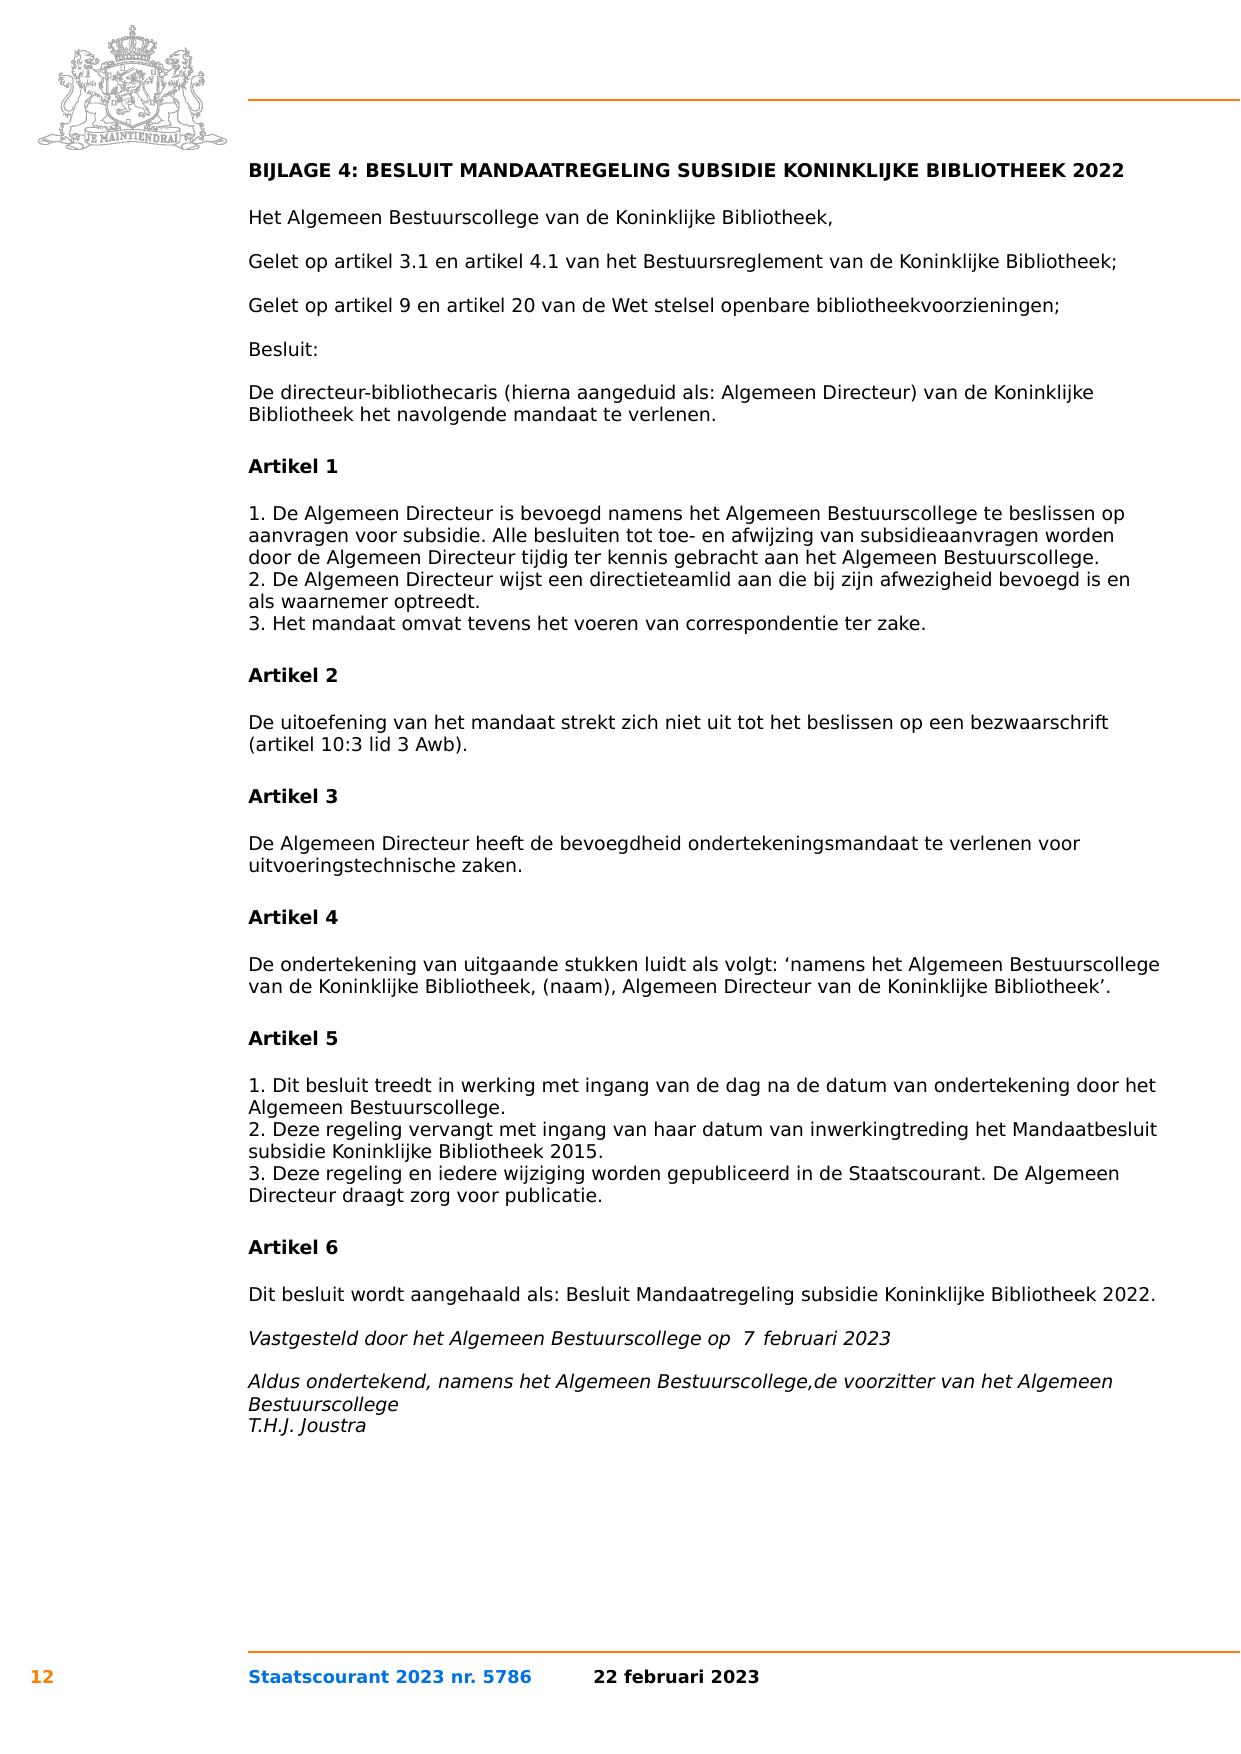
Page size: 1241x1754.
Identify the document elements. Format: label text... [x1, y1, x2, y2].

text Aldus ondertekend, namens het Algemeen Bestuurscollege,de voorzitter van het Algemeen Bestuurscollege T.H.J. Joustra [248, 1371, 1163, 1437]
text Dit besluit wordt aangehaald als: Besluit Mandaatregeling subsidie Koninklijke Bibliotheek 2022. [248, 1284, 1163, 1306]
text 2. De Algemeen Directeur wijst een directieteamlid aan die bij zijn afwezigheid bevoegd is en als waarnemer optreedt. [248, 569, 1163, 613]
text 3. Het mandaat omvat tevens het voeren van correspondentie ter zake. [248, 613, 1163, 635]
subtitle Artikel 2 [248, 665, 1163, 687]
text Gelet op artikel 3.1 en artikel 4.1 van het Bestuursreglement van de Koninklijke Bibliotheek; [248, 251, 1163, 273]
subtitle Artikel 5 [248, 1028, 1163, 1050]
text 2. Deze regeling vervangt met ingang van haar datum van inwerkingtreding het Mandaatbesluit subsidie Koninklijke Bibliotheek 2015. [248, 1119, 1163, 1163]
text Gelet op artikel 9 en artikel 20 van de Wet stelsel openbare bibliotheekvoorzieningen; [248, 294, 1163, 317]
text 1. Dit besluit treedt in werking met ingang van de dag na de datum van ondertekening door het Algemeen Bestuurscollege. [248, 1075, 1163, 1119]
subtitle BIJLAGE 4: BESLUIT MANDAATREGELING SUBSIDIE KONINKLIJKE BIBLIOTHEEK 2022 [248, 160, 1163, 182]
text Besluit: [248, 338, 1163, 360]
subtitle Artikel 3 [248, 786, 1163, 808]
text Vastgesteld door het Algemeen Bestuurscollege op 7 februari 2023 [248, 1328, 1163, 1349]
text 3. Deze regeling en iedere wijziging worden gepubliceerd in de Staatscourant. De Algemeen Directeur draagt zorg voor publicatie. [248, 1163, 1163, 1207]
text De directeur-bibliothecaris (hierna aangeduid als: Algemeen Directeur) van de Koninklijke Bibliotheek het navolgende mandaat te verlenen. [248, 382, 1163, 426]
subtitle Artikel 4 [248, 907, 1163, 929]
text De uitoefening van het mandaat strekt zich niet uit tot het beslissen op een bezwaarschrift (artikel 10:3 lid 3 Awb). [248, 712, 1163, 756]
picture [38, 25, 227, 150]
text Het Algemeen Bestuurscollege van de Koninklijke Bibliotheek, [248, 207, 1163, 229]
subtitle Artikel 1 [248, 456, 1163, 478]
text 1. De Algemeen Directeur is bevoegd namens het Algemeen Bestuurscollege te beslissen op aanvragen voor subsidie. Alle besluiten tot toe- en afwijzing van subsidieaanvragen worden door de Algemeen Directeur tijdig ter kennis gebracht aan het Algemeen Bestuurscollege. [248, 503, 1163, 569]
text De Algemeen Directeur heeft de bevoegdheid ondertekeningsmandaat te verlenen voor uitvoeringstechnische zaken. [248, 833, 1163, 877]
subtitle Artikel 6 [248, 1237, 1163, 1259]
text De ondertekening van uitgaande stukken luidt als volgt: ‘namens het Algemeen Bestuurscollege van de Koninklijke Bibliotheek, (naam), Algemeen Directeur van de Koninklijke Bibliotheek’. [248, 954, 1163, 998]
